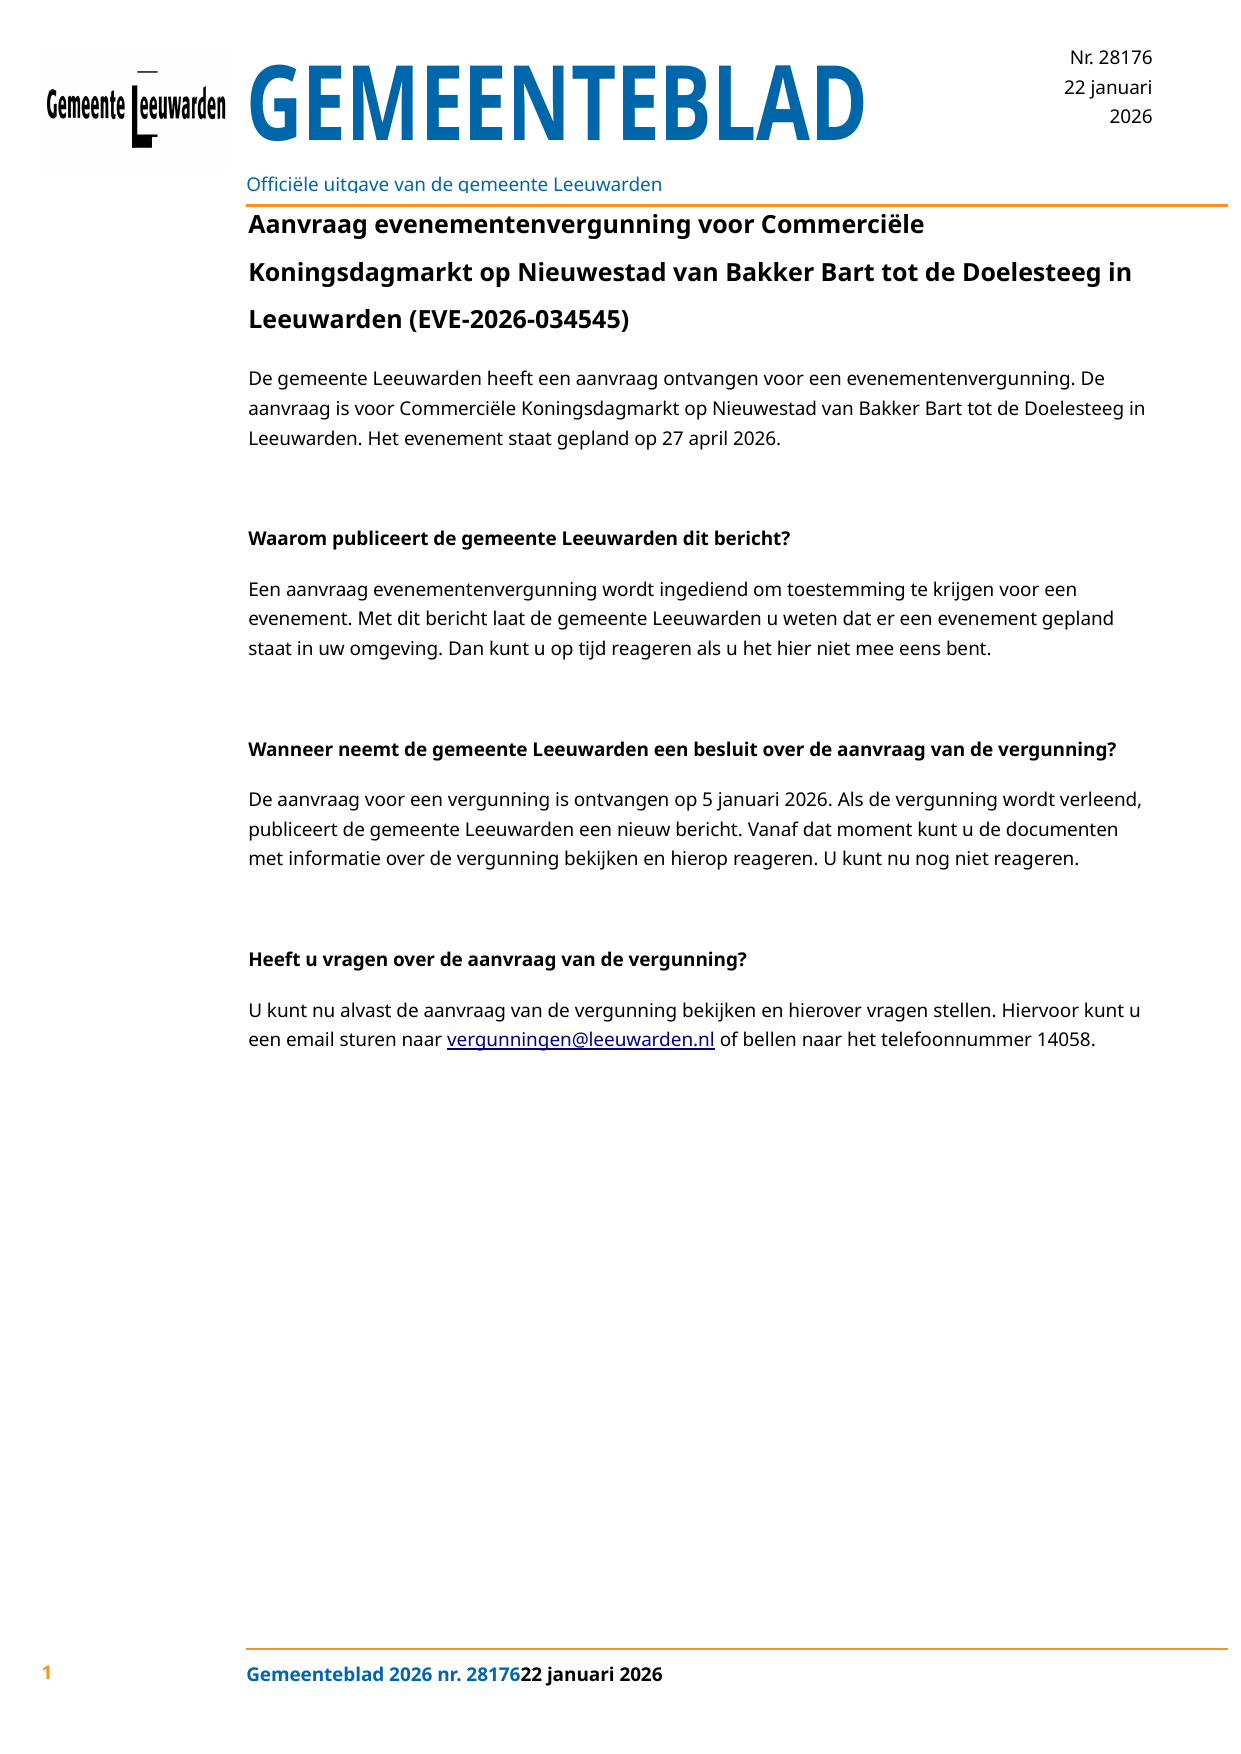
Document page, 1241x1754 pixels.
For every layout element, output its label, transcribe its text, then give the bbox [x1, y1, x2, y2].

text De gemeente Leeuwarden heeft een aanvraag ontvangen voor een evenementenvergunning. De aanvraag is voor Commerciële Koningsdagmarkt op Nieuwestad van Bakker Bart tot de Doelesteeg in Leeuwarden. Het evenement staat gepland op 27 april 2026. [248, 366, 1152, 450]
text Waarom publiceert de gemeente Leeuwarden dit bericht? [248, 526, 1152, 551]
text Een aanvraag evenementenvergunning wordt ingediend om toestemming te krijgen voor een evenement. Met dit bericht laat de gemeente Leeuwarden u weten dat er een evenement gepland staat in uw omgeving. Dan kunt u op tijd reageren als u het hier niet mee eens bent. [248, 576, 1152, 661]
picture [41, 47, 231, 172]
text De aanvraag voor een vergunning is ontvangen op 5 januari 2026. Als de vergunning wordt verleend, publiceert de gemeente Leeuwarden een nieuw bericht. Vanaf dat moment kunt u de documenten met informatie over de vergunning bekijken en hierop reageren. U kunt nu nog niet reageren. [248, 786, 1152, 871]
text U kunt nu alvast de aanvraag van de vergunning bekijken en hierover vragen stellen. Hiervoor kunt u een email sturen naar vergunningen@leeuwarden.nl of bellen naar het telefoonnummer 14058. [248, 997, 1152, 1052]
text Wanneer neemt de gemeente Leeuwarden een besluit over de aanvraag van de vergunning? [248, 736, 1152, 762]
text Aanvraag evenementenvergunning voor Commerciële Koningsdagmarkt op Nieuwestad van Bakker Bart tot de Doelesteeg in Leeuwarden (EVE-2026-034545) [248, 207, 1152, 336]
text Heeft u vragen over de aanvraag van de vergunning? [248, 946, 1152, 972]
